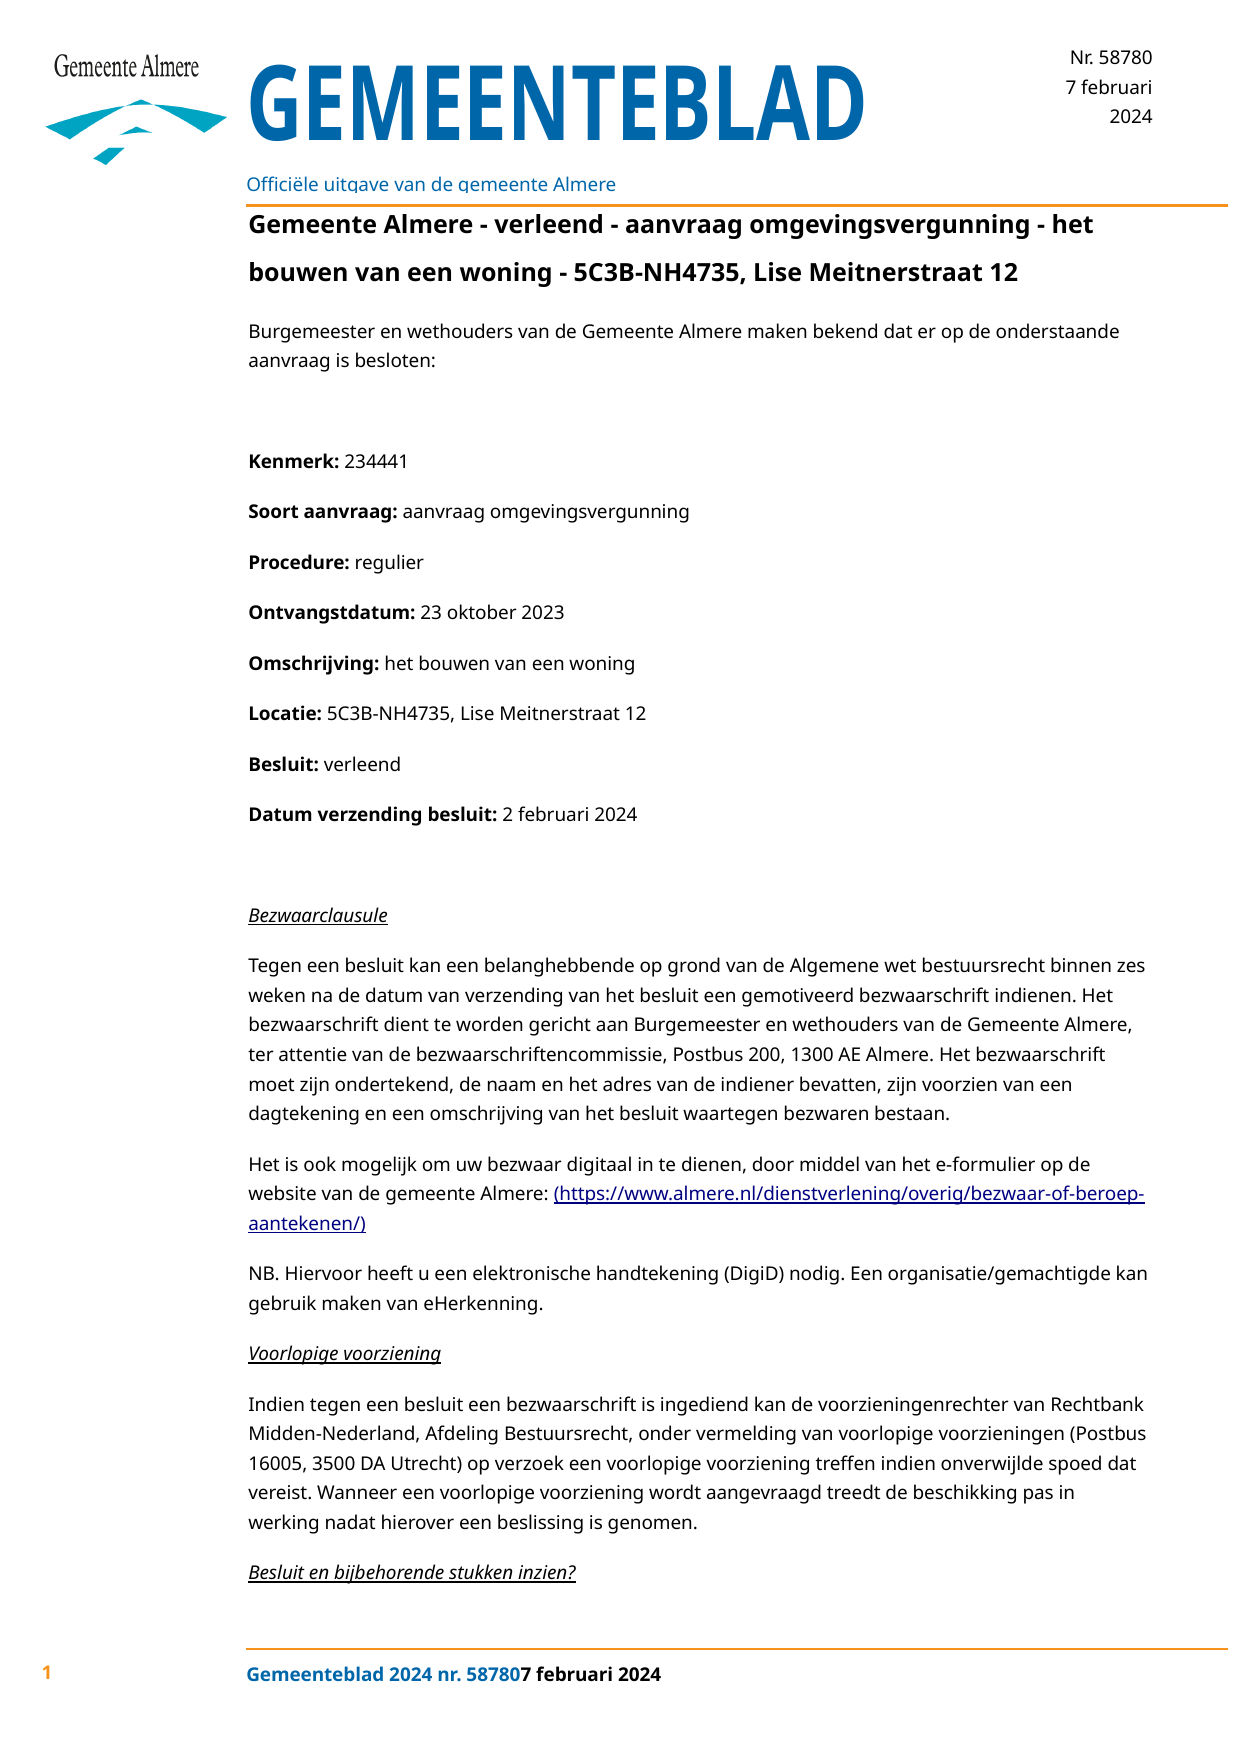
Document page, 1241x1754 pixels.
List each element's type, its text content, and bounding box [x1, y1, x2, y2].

picture [41, 47, 231, 172]
text Indien tegen een besluit een bezwaarschrift is ingediend kan de voorzieningenrechter van Rechtbank Midden-Nederland, Afdeling Bestuursrecht, onder vermelding van voorlopige voorzieningen (Postbus 16005, 3500 DA Utrecht) op verzoek een voorlopige voorziening treffen indien onverwijlde spoed dat vereist. Wanneer een voorlopige voorziening wordt aangevraagd treedt de beschikking pas in werking nadat hierover een beslissing is genomen. [248, 1391, 1152, 1535]
text Bezwaarclausule [248, 902, 1152, 928]
text Voorlopige voorziening [248, 1340, 1152, 1366]
text Het is ook mogelijk om uw bezwaar digitaal in te dienen, door middel van het e-formulier op de website van de gemeente Almere: (https://www.almere.nl/dienstverlening/overig/bezwaar-of-beroep-aantekenen/) [248, 1151, 1152, 1236]
text Gemeente Almere - verleend - aanvraag omgevingsvergunning - het bouwen van een woning - 5C3B-NH4735, Lise Meitnerstraat 12 [248, 207, 1152, 288]
text Tegen een besluit kan een belanghebbende op grond van de Algemene wet bestuursrecht binnen zes weken na de datum van verzending van het besluit een gemotiveerd bezwaarschrift indienen. Het bezwaarschrift dient te worden gericht aan Burgemeester en wethouders van de Gemeente Almere, ter attentie van de bezwaarschriftencommissie, Postbus 200, 1300 AE Almere. Het bezwaarschrift moet zijn ondertekend, de naam en het adres van de indiener bevatten, zijn voorzien van een dagtekening en een omschrijving van het besluit waartegen bezwaren bestaan. [248, 952, 1152, 1126]
text Locatie: 5C3B-NH4735, Lise Meitnerstraat 12 [248, 700, 1152, 726]
text Soort aanvraag: aanvraag omgevingsvergunning [248, 499, 1152, 524]
text Ontvangstdatum: 23 oktober 2023 [248, 599, 1152, 625]
text Burgemeester en wethouders van de Gemeente Almere maken bekend dat er op de onderstaande aanvraag is besloten: [248, 318, 1152, 373]
text Besluit en bijbehorende stukken inzien? [248, 1559, 1152, 1585]
text NB. Hiervoor heeft u een elektronische handtekening (DigiD) nodig. Een organisatie/gemachtigde kan gebruik maken van eHerkenning. [248, 1260, 1152, 1316]
text Datum verzending besluit: 2 februari 2024 [248, 801, 1152, 827]
text Kenmerk: 234441 [248, 448, 1152, 474]
text Omschrijving: het bouwen van een woning [248, 650, 1152, 676]
text Besluit: verleend [248, 751, 1152, 777]
text Procedure: regulier [248, 549, 1152, 575]
